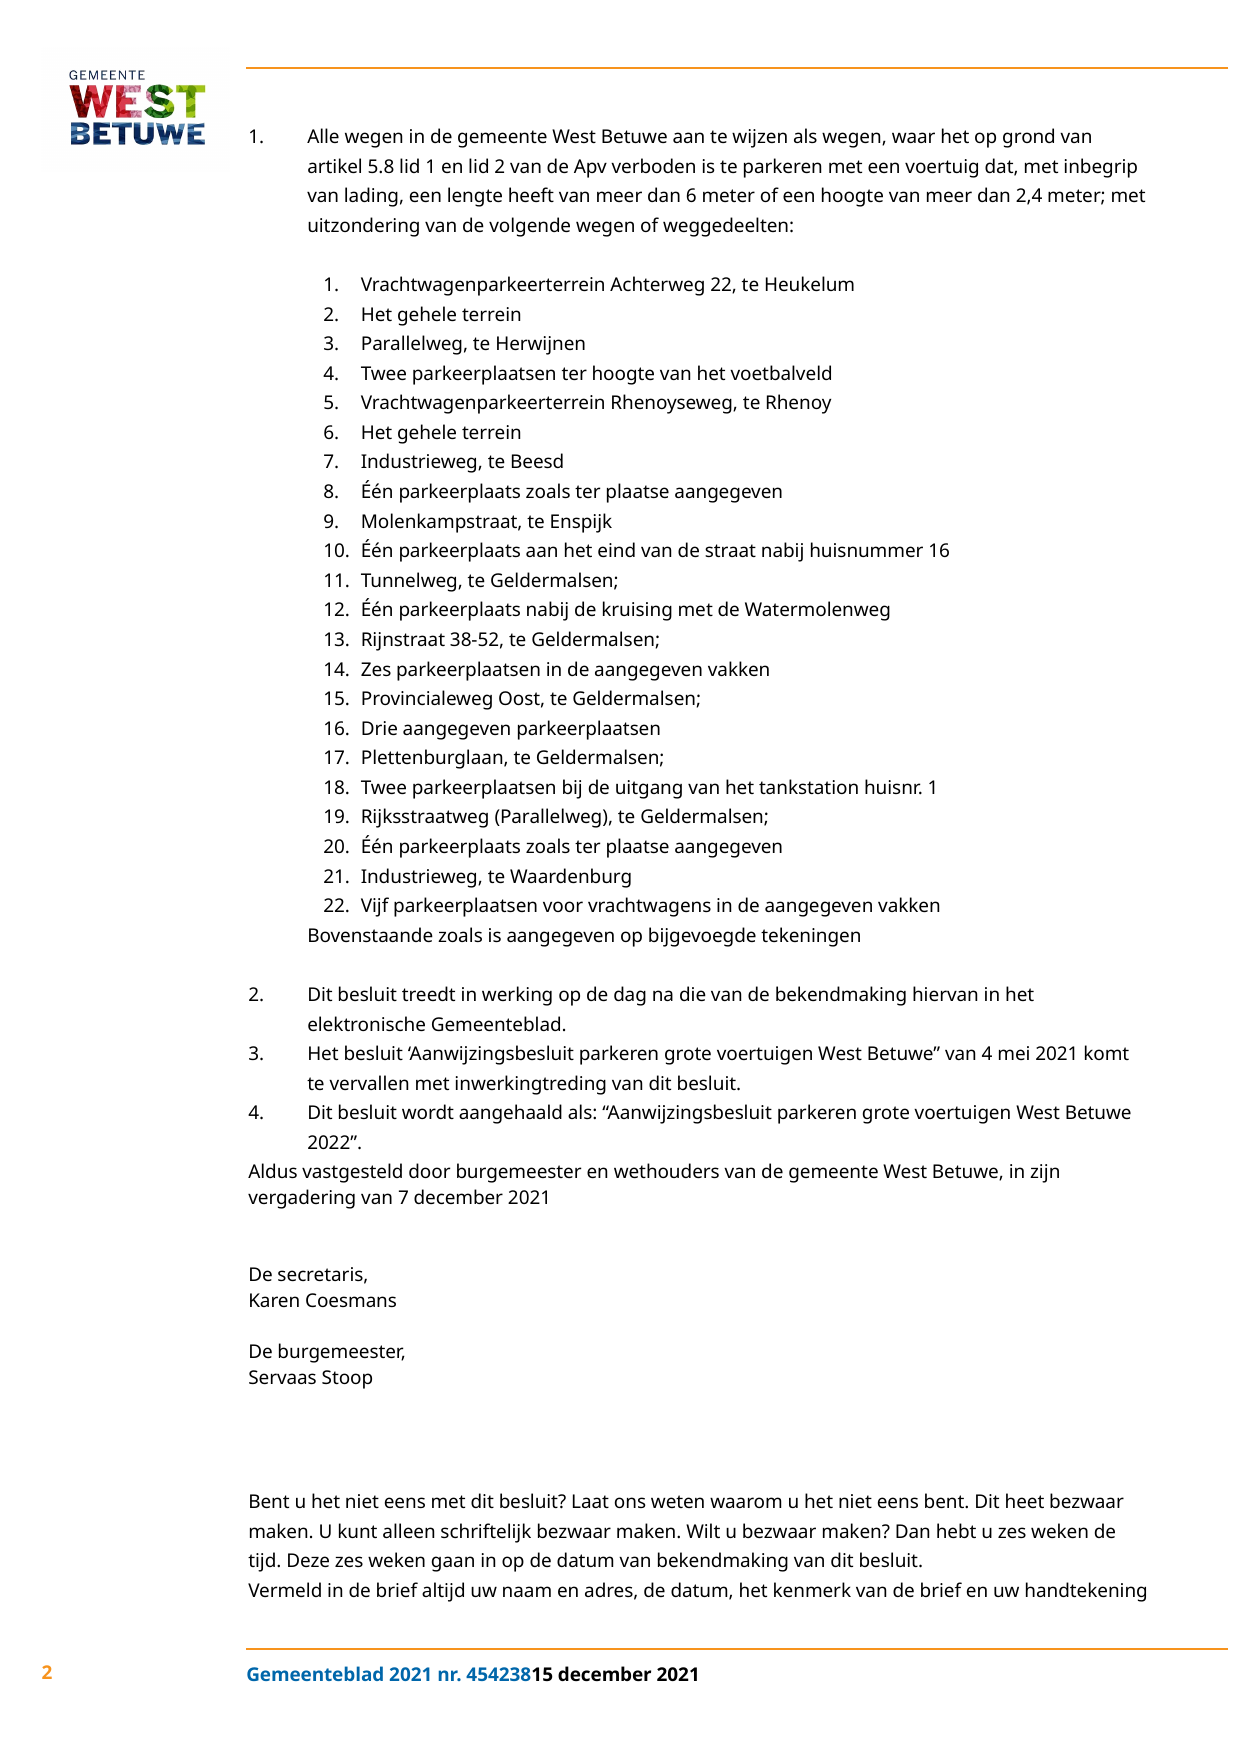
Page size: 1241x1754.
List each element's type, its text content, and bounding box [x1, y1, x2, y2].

list Één parkeerplaats aan het eind van de straat nabij huisnummer 16 [323, 537, 1152, 563]
list Het gehele terrein [323, 301, 1152, 326]
list Vrachtwagenparkeerterrein Achterweg 22, te Heukelum [323, 271, 1152, 297]
list Drie aangegeven parkeerplaatsen [323, 715, 1152, 741]
text De secretaris, [248, 1262, 1152, 1287]
text Aldus vastgesteld door burgemeester en wethouders van de gemeente West Betuwe, in zijn vergadering van 7 december 2021 [248, 1159, 1152, 1210]
list Het besluit ‘Aanwijzingsbesluit parkeren grote voertuigen West Betuwe” van 4 mei 2021 komt te vervallen met inwerkingtreding van dit besluit. [248, 1040, 1152, 1096]
list Industrieweg, te Waardenburg [323, 863, 1152, 888]
text Karen Coesmans [248, 1287, 1152, 1313]
text maken. U kunt alleen schriftelijk bezwaar maken. Wilt u bezwaar maken? Dan hebt u zes weken de [248, 1518, 1152, 1543]
list Rijksstraatweg (Parallelweg), te Geldermalsen; [323, 804, 1152, 829]
list Één parkeerplaats zoals ter plaatse aangegeven [323, 833, 1152, 859]
list Het gehele terrein [323, 419, 1152, 445]
list Dit besluit wordt aangehaald als: “Aanwijzingsbesluit parkeren grote voertuigen West Betuwe 2022”. [248, 1099, 1152, 1155]
list Plettenburglaan, te Geldermalsen; [323, 744, 1152, 770]
list Industrieweg, te Beesd [323, 449, 1152, 474]
list Één parkeerplaats nabij de kruising met de Watermolenweg [323, 597, 1152, 622]
list Bovenstaande zoals is aangegeven op bijgevoegde tekeningen [248, 922, 1152, 948]
list Zes parkeerplaatsen in de aangegeven vakken [323, 656, 1152, 681]
text Bent u het niet eens met dit besluit? Laat ons weten waarom u het niet eens bent. Dit heet bezwaar [248, 1488, 1152, 1514]
list Vrachtwagenparkeerterrein Rhenoyseweg, te Rhenoy [323, 389, 1152, 415]
text tijd. Deze zes weken gaan in op de datum van bekendmaking van dit besluit. [248, 1547, 1152, 1573]
list Twee parkeerplaatsen ter hoogte van het voetbalveld [323, 360, 1152, 386]
list Tunnelweg, te Geldermalsen; [323, 567, 1152, 593]
list Provincialeweg Oost, te Geldermalsen; [323, 685, 1152, 711]
text Servaas Stoop [248, 1364, 1152, 1390]
list Rijnstraat 38-52, te Geldermalsen; [323, 626, 1152, 652]
text Vermeld in de brief altijd uw naam en adres, de datum, het kenmerk van de brief en uw handtekening [248, 1577, 1152, 1603]
list Alle wegen in de gemeente West Betuwe aan te wijzen als wegen, waar het op grond van artikel 5.8 lid 1 en lid 2 van de Apv verboden is te parkeren met een voertuig dat, met inbegrip van lading, een lengte heeft van meer dan 6 meter of een hoogte van meer dan 2,4 meter; met uitzondering van de volgende wegen of weggedeelten: [248, 123, 1152, 238]
list Vijf parkeerplaatsen voor vrachtwagens in de aangegeven vakken [323, 892, 1152, 918]
list Twee parkeerplaatsen bij de uitgang van het tankstation huisnr. 1 [323, 774, 1152, 800]
list Parallelweg, te Herwijnen [323, 330, 1152, 356]
list Dit besluit treedt in werking op de dag na die van de bekendmaking hiervan in het elektronische Gemeenteblad. [248, 981, 1152, 1036]
text De burgemeester, [248, 1339, 1152, 1364]
list Één parkeerplaats zoals ter plaatse aangegeven [323, 478, 1152, 504]
picture [41, 47, 231, 172]
list Molenkampstraat, te Enspijk [323, 508, 1152, 533]
